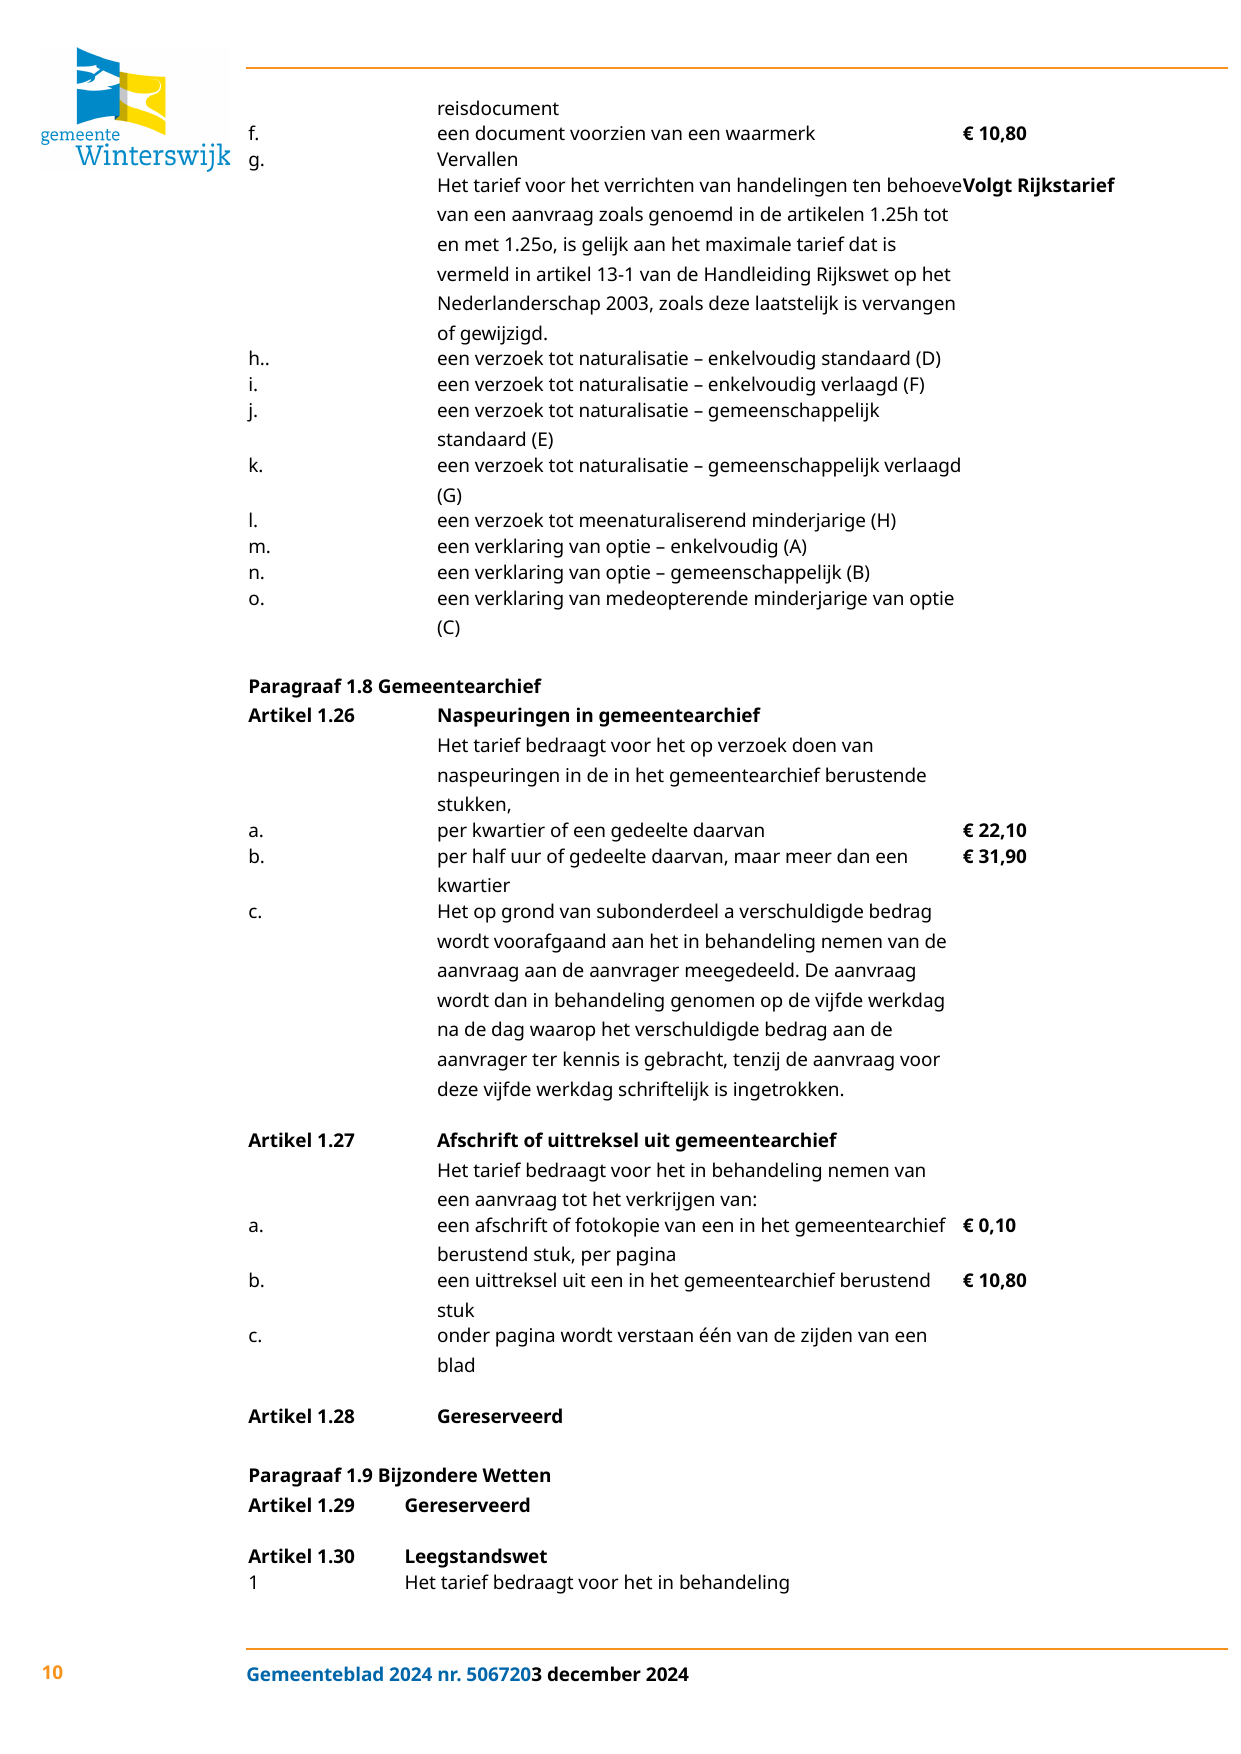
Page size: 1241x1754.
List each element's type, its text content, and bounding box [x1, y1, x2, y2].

table_cell Artikel 1.30 [248, 1544, 404, 1569]
table_cell [839, 1518, 995, 1543]
table_cell per kwartier of een gedeelte daarvan [437, 817, 963, 843]
table_cell b. [248, 843, 437, 898]
table_cell [248, 172, 437, 346]
table_cell een document voorzien van een waarmerk [437, 121, 963, 146]
table_cell j. [248, 397, 437, 452]
table_cell € 31,90 [963, 843, 1152, 898]
table_cell [963, 1323, 1152, 1378]
table_cell € 0,10 [963, 1212, 1152, 1267]
table_cell [248, 95, 437, 121]
table_cell m. [248, 534, 437, 559]
table_cell een verzoek tot naturalisatie – enkelvoudig standaard (D) [437, 346, 963, 371]
table_cell [963, 559, 1152, 585]
table_cell g. [248, 146, 437, 172]
table_cell een verklaring van optie – gemeenschappelijk (B) [437, 559, 963, 585]
table_cell [963, 146, 1152, 172]
picture [225, 153, 231, 162]
table_cell [963, 397, 1152, 452]
table_cell [437, 1378, 963, 1404]
table_cell onder pagina wordt verstaan één van de zijden van een blad [437, 1323, 963, 1378]
table_cell een verklaring van medeopterende minderjarige van optie (C) [437, 585, 963, 640]
table_cell o. [248, 585, 437, 640]
picture [41, 47, 231, 172]
table_cell Leegstandswet [404, 1544, 839, 1569]
table_header Artikel 1.26 [248, 703, 437, 817]
table_cell [963, 534, 1152, 559]
table_cell per half uur of gedeelte daarvan, maar meer dan een kwartier [437, 843, 963, 898]
table_cell een verzoek tot meenaturaliserend minderjarige (H) [437, 508, 963, 533]
table_cell [437, 1101, 963, 1127]
table_cell Het tarief bedraagt voor het in behandeling [404, 1569, 839, 1595]
table_cell Vervallen [437, 146, 963, 172]
table_cell [248, 1101, 437, 1127]
table_cell [963, 371, 1152, 397]
table_cell h.. [248, 346, 437, 371]
table_cell k. [248, 453, 437, 508]
text Paragraaf 1.8 Gemeentearchief [248, 673, 1152, 699]
table_cell [963, 1101, 1152, 1127]
table_cell [963, 346, 1152, 371]
table_cell l. [248, 508, 437, 533]
table_cell [248, 1518, 404, 1543]
table_cell f. [248, 121, 437, 146]
table_cell € 22,10 [963, 817, 1152, 843]
table_cell Volgt Rijkstarief [963, 172, 1152, 346]
table_cell a. [248, 1212, 437, 1267]
table_header [963, 703, 1152, 817]
table_cell een uittreksel uit een in het gemeentearchief berustend stuk [437, 1268, 963, 1323]
table_cell [963, 508, 1152, 533]
table_header [839, 1492, 995, 1518]
table_cell [963, 1404, 1152, 1429]
table_cell [963, 1127, 1152, 1212]
table_cell Artikel 1.27 [248, 1127, 437, 1212]
table_cell een afschrift of fotokopie van een in het gemeentearchief berustend stuk, per pagina [437, 1212, 963, 1267]
table_cell b. [248, 1268, 437, 1323]
table_header Naspeuringen in gemeentearchief Het tarief bedraagt voor het op verzoek doen van naspeuringen in de in het gemeentearchief berustende stukken, [437, 703, 963, 817]
table_cell een verzoek tot naturalisatie – enkelvoudig verlaagd (F) [437, 371, 963, 397]
table_header Artikel 1.29 [248, 1492, 404, 1518]
table_cell € 10,80 [963, 121, 1152, 146]
table_cell [963, 1378, 1152, 1404]
table_cell [963, 585, 1152, 640]
table_cell Afschrift of uittreksel uit gemeentearchief Het tarief bedraagt voor het in behandeling nemen van een aanvraag tot het verkrijgen van: [437, 1127, 963, 1212]
table_cell [963, 453, 1152, 508]
table_cell i. [248, 371, 437, 397]
table_header Gereserveerd [404, 1492, 839, 1518]
table_cell [963, 898, 1152, 1101]
table_cell [839, 1569, 995, 1595]
table_cell [963, 95, 1152, 121]
table_cell 1 [248, 1569, 404, 1595]
table_cell een verzoek tot naturalisatie – gemeenschappelijk standaard (E) [437, 397, 963, 452]
table_cell Artikel 1.28 [248, 1404, 437, 1429]
table_cell c. [248, 1323, 437, 1378]
table_cell [248, 1378, 437, 1404]
table_cell n. [248, 559, 437, 585]
table_cell reisdocument [437, 95, 963, 121]
table_cell c. [248, 898, 437, 1101]
table_cell a. [248, 817, 437, 843]
table_cell [839, 1544, 995, 1569]
table_cell € 10,80 [963, 1268, 1152, 1323]
table_cell Het op grond van subonderdeel a verschuldigde bedrag wordt voorafgaand aan het in behandeling nemen van de aanvraag aan de aanvrager meegedeeld. De aanvraag wordt dan in behandeling genomen op de vijfde werkdag na de dag waarop het verschuldigde bedrag aan de aanvrager ter kennis is gebracht, tenzij de aanvraag voor deze vijfde werkdag schriftelijk is ingetrokken. [437, 898, 963, 1101]
table_cell [404, 1518, 839, 1543]
text Paragraaf 1.9 Bijzondere Wetten [248, 1462, 1152, 1488]
table_cell een verklaring van optie – enkelvoudig (A) [437, 534, 963, 559]
table_cell een verzoek tot naturalisatie – gemeenschappelijk verlaagd (G) [437, 453, 963, 508]
table_cell Gereserveerd [437, 1404, 963, 1429]
table_cell Het tarief voor het verrichten van handelingen ten behoeve van een aanvraag zoals genoemd in de artikelen 1.25h tot en met 1.25o, is gelijk aan het maximale tarief dat is vermeld in artikel 13-1 van de Handleiding Rijkswet op het Nederlanderschap 2003, zoals deze laatstelijk is vervangen of gewijzigd. [437, 172, 963, 346]
